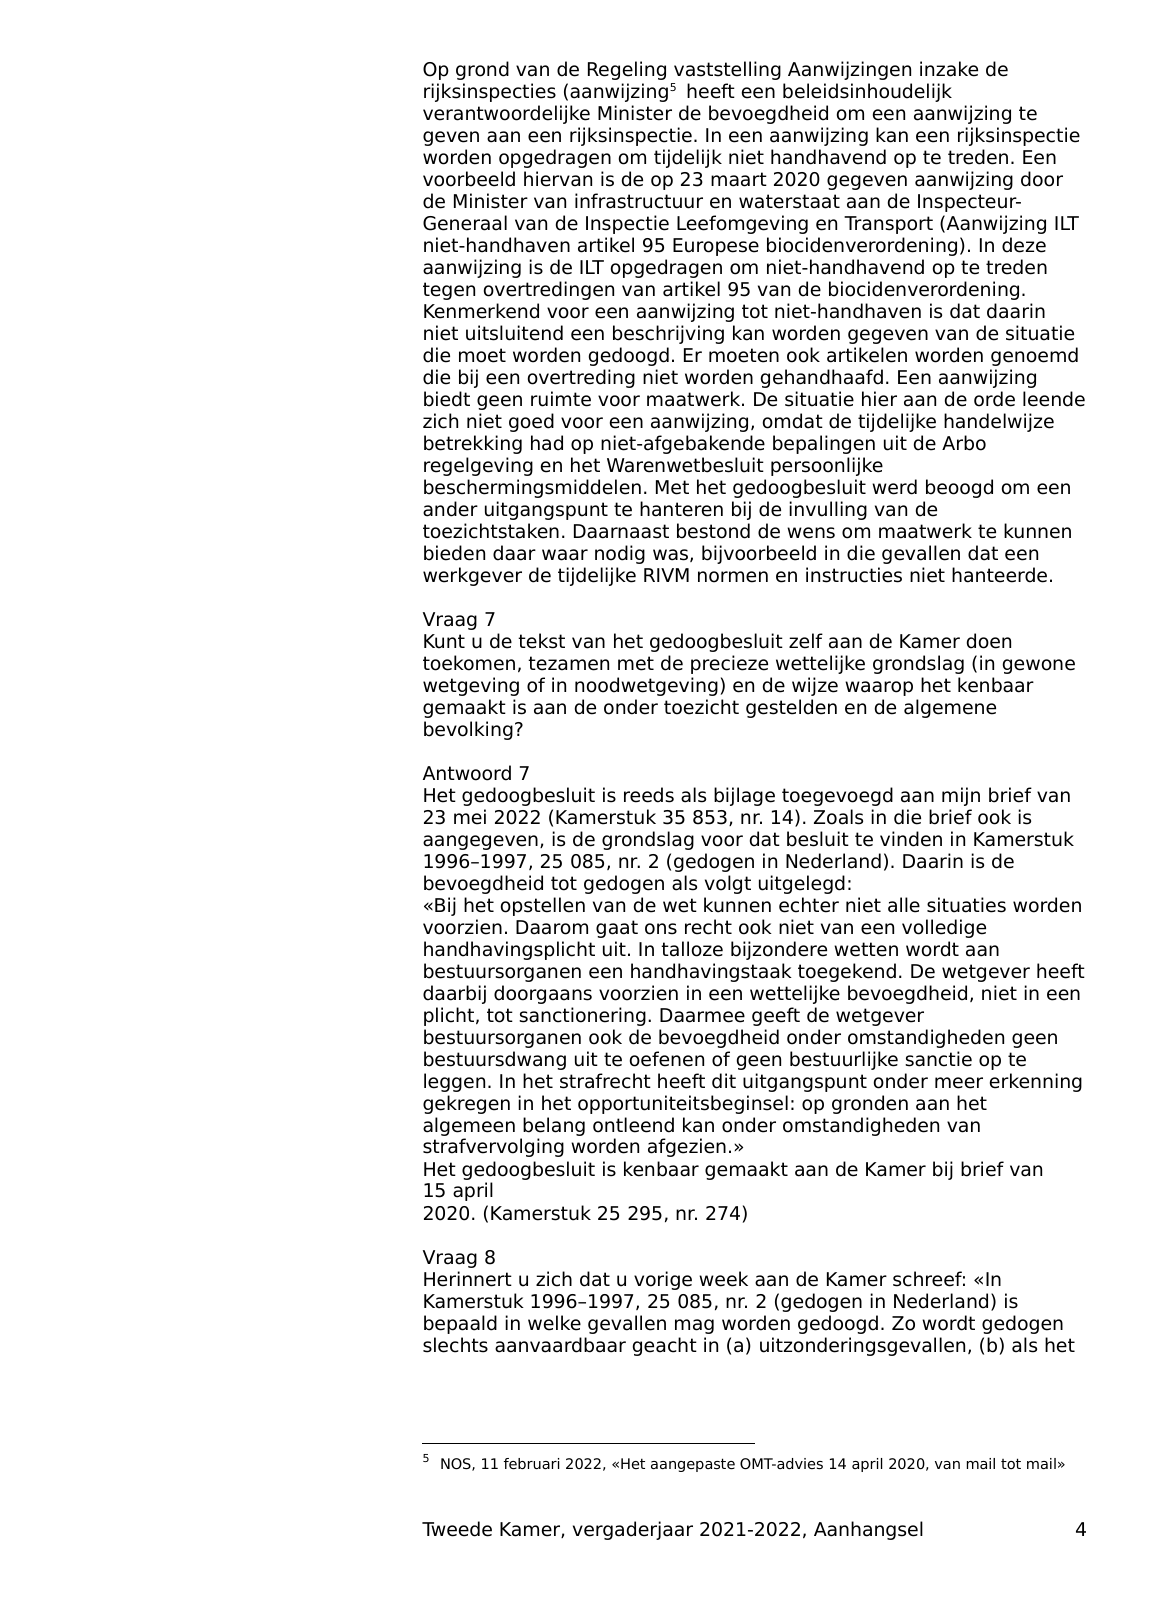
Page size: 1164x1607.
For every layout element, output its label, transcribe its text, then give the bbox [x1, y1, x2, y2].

text «Bij het opstellen van de wet kunnen echter niet alle situaties worden voorzien. Daarom gaat ons recht ook niet van een volledige handhavingsplicht uit. In talloze bijzondere wetten wordt aan bestuursorganen een handhavingstaak toegekend. De wetgever heeft daarbij doorgaans voorzien in een wettelijke bevoegdheid, niet in een plicht, tot sanctionering. Daarmee geeft de wetgever bestuursorganen ook de bevoegdheid onder omstandigheden geen bestuursdwang uit te oefenen of geen bestuurlijke sanctie op te leggen. In het strafrecht heeft dit uitgangspunt onder meer erkenning gekregen in het opportuniteitsbeginsel: op gronden aan het algemeen belang ontleend kan onder omstandigheden van strafvervolging worden afgezien.» [422, 895, 1087, 1158]
text 2020. (Kamerstuk 25 295, nr. 274) [422, 1202, 1087, 1224]
text Vraag 8 [422, 1247, 1087, 1268]
text Kenmerkend voor een aanwijzing tot niet-handhaven is dat daarin niet uitsluitend een beschrijving kan worden gegeven van de situatie die moet worden gedoogd. Er moeten ook artikelen worden genoemd die bij een overtreding niet worden gehandhaafd. Een aanwijzing biedt geen ruimte voor maatwerk. De situatie hier aan de orde leende zich niet goed voor een aanwijzing, omdat de tijdelijke handelwijze betrekking had op niet-afgebakende bepalingen uit de Arbo regelgeving en het Warenwetbesluit persoonlijke beschermingsmiddelen. Met het gedoogbesluit werd beoogd om een ander uitgangspunt te hanteren bij de invulling van de toezichtstaken. Daarnaast bestond de wens om maatwerk te kunnen bieden daar waar nodig was, bijvoorbeeld in die gevallen dat een werkgever de tijdelijke RIVM normen en instructies niet hanteerde. [422, 301, 1087, 587]
text Het gedoogbesluit is kenbaar gemaakt aan de Kamer bij brief van 15 april [422, 1158, 1087, 1202]
text NOS, 11 februari 2022, «Het aangepaste OMT-advies 14 april 2020, van mail tot mail» [422, 1452, 1087, 1474]
text Antwoord 7 [422, 763, 1087, 785]
text Herinnert u zich dat u vorige week aan de Kamer schreef: «In Kamerstuk 1996–1997, 25 085, nr. 2 (gedogen in Nederland) is bepaald in welke gevallen mag worden gedoogd. Zo wordt gedogen slechts aanvaardbaar geacht in (a) uitzonderingsgevallen, (b) als het [422, 1268, 1087, 1356]
text Het gedoogbesluit is reeds als bijlage toegevoegd aan mijn brief van 23 mei 2022 (Kamerstuk 35 853, nr. 14). Zoals in die brief ook is aangegeven, is de grondslag voor dat besluit te vinden in Kamerstuk 1996–1997, 25 085, nr. 2 (gedogen in Nederland). Daarin is de bevoegdheid tot gedogen als volgt uitgelegd: [422, 785, 1087, 895]
text Op grond van de Regeling vaststelling Aanwijzingen inzake de rijksinspecties (aanwijzing heeft een beleidsinhoudelijk verantwoordelijke Minister de bevoegdheid om een aanwijzing te geven aan een rijksinspectie. In een aanwijzing kan een rijksinspectie worden opgedragen om tijdelijk niet handhavend op te treden. Een voorbeeld hiervan is de op 23 maart 2020 gegeven aanwijzing door de Minister van infrastructuur en waterstaat aan de Inspecteur-Generaal van de Inspectie Leefomgeving en Transport (Aanwijzing ILT niet-handhaven artikel 95 Europese biocidenverordening). In deze aanwijzing is de ILT opgedragen om niet-handhavend op te treden tegen overtredingen van artikel 95 van de biocidenverordening. [422, 59, 1087, 301]
text Vraag 7 [422, 609, 1087, 631]
text Kunt u de tekst van het gedoogbesluit zelf aan de Kamer doen toekomen, tezamen met de precieze wettelijke grondslag (in gewone wetgeving of in noodwetgeving) en de wijze waarop het kenbaar gemaakt is aan de onder toezicht gestelden en de algemene bevolking? [422, 631, 1087, 741]
